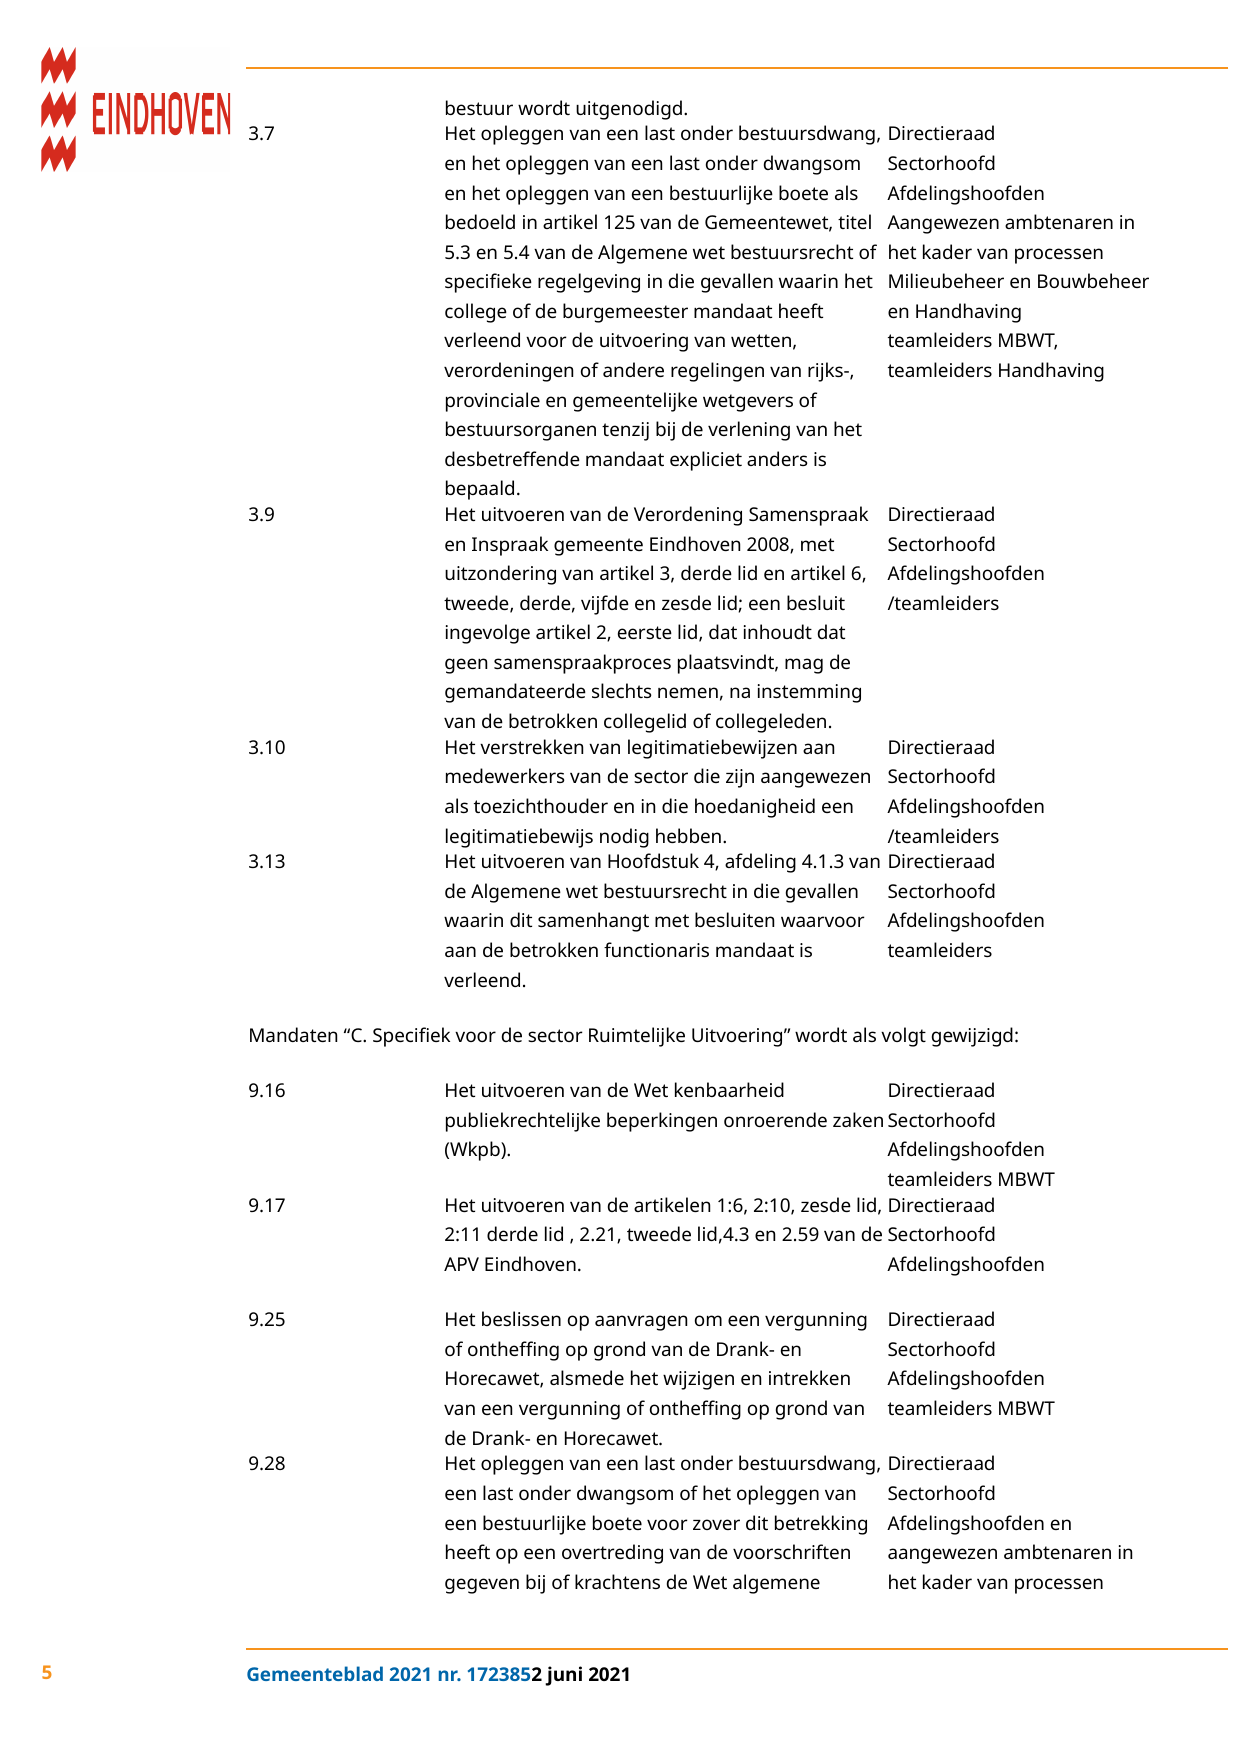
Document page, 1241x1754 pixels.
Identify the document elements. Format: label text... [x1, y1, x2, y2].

table_cell bestuur wordt uitgenodigd. [444, 95, 887, 121]
table_cell [248, 95, 444, 121]
table_cell Directieraad Sectorhoofd Afdelingshoofden teamleiders [887, 849, 1152, 993]
table_cell Het verstrekken van legitimatiebewijzen aan medewerkers van de sector die zijn aangewezen als toezichthouder en in die hoedanigheid een legitimatiebewijs nodig hebben. [444, 734, 887, 848]
table_cell 3.13 [248, 849, 444, 993]
table_cell 9.28 [248, 1451, 444, 1594]
table_cell 9.16 [248, 1078, 444, 1192]
table_cell Directieraad Sectorhoofd Afdelingshoofden [887, 1192, 1152, 1306]
table_cell Directieraad Sectorhoofd Afdelingshoofden Aangewezen ambtenaren in het kader van processen Milieubeheer en Bouwbeheer en Handhaving teamleiders MBWT, teamleiders Handhaving [887, 121, 1152, 501]
table_cell 3.10 [248, 734, 444, 848]
table_cell Het beslissen op aanvragen om een vergunning of ontheffing op grond van de Drank- en Horecawet, alsmede het wijzigen en intrekken van een vergunning of ontheffing op grond van de Drank- en Horecawet. [444, 1306, 887, 1451]
table_cell [887, 95, 1152, 121]
table_cell Directieraad Sectorhoofd Afdelingshoofden teamleiders MBWT [887, 1306, 1152, 1451]
table_cell Het uitvoeren van de Verordening Samenspraak en Inspraak gemeente Eindhoven 2008, met uitzondering van artikel 3, derde lid en artikel 6, tweede, derde, vijfde en zesde lid; een besluit ingevolge artikel 2, eerste lid, dat inhoudt dat geen samenspraakproces plaatsvindt, mag de gemandateerde slechts nemen, na instemming van de betrokken collegelid of collegeleden. [444, 501, 887, 734]
table_cell Het uitvoeren van de artikelen 1:6, 2:10, zesde lid, 2:11 derde lid , 2.21, tweede lid,4.3 en 2.59 van de APV Eindhoven. [444, 1192, 887, 1306]
table_cell Het opleggen van een last onder bestuursdwang, een last onder dwangsom of het opleggen van een bestuurlijke boete voor zover dit betrekking heeft op een overtreding van de voorschriften gegeven bij of krachtens de Wet algemene [444, 1451, 887, 1594]
table_cell Het opleggen van een last onder bestuursdwang, en het opleggen van een last onder dwangsom en het opleggen van een bestuurlijke boete als bedoeld in artikel 125 van de Gemeentewet, titel 5.3 en 5.4 van de Algemene wet bestuursrecht of specifieke regelgeving in die gevallen waarin het college of de burgemeester mandaat heeft verleend voor de uitvoering van wetten, verordeningen of andere regelingen van rijks-, provinciale en gemeentelijke wetgevers of bestuursorganen tenzij bij de verlening van het desbetreffende mandaat expliciet anders is bepaald. [444, 121, 887, 501]
table_cell Directieraad Sectorhoofd Afdelingshoofden teamleiders MBWT [887, 1078, 1152, 1192]
table_cell 9.17 [248, 1192, 444, 1306]
table_cell 9.25 [248, 1306, 444, 1451]
table_cell Directieraad Sectorhoofd Afdelingshoofden en aangewezen ambtenaren in het kader van processen [887, 1451, 1152, 1594]
table_cell Directieraad Sectorhoofd Afdelingshoofden /teamleiders [887, 734, 1152, 848]
table_cell Directieraad Sectorhoofd Afdelingshoofden /teamleiders [887, 501, 1152, 734]
table_cell 3.9 [248, 501, 444, 734]
table_cell Het uitvoeren van Hoofdstuk 4, afdeling 4.1.3 van de Algemene wet bestuursrecht in die gevallen waarin dit samenhangt met besluiten waarvoor aan de betrokken functionaris mandaat is verleend. [444, 849, 887, 993]
table_cell Mandaten “C. Specifiek voor de sector Ruimtelijke Uitvoering” wordt als volgt gewijzigd: [248, 993, 1152, 1077]
table_cell Het uitvoeren van de Wet kenbaarheid publiekrechtelijke beperkingen onroerende zaken (Wkpb). [444, 1078, 887, 1192]
table_cell 3.7 [248, 121, 444, 501]
picture [41, 47, 231, 172]
